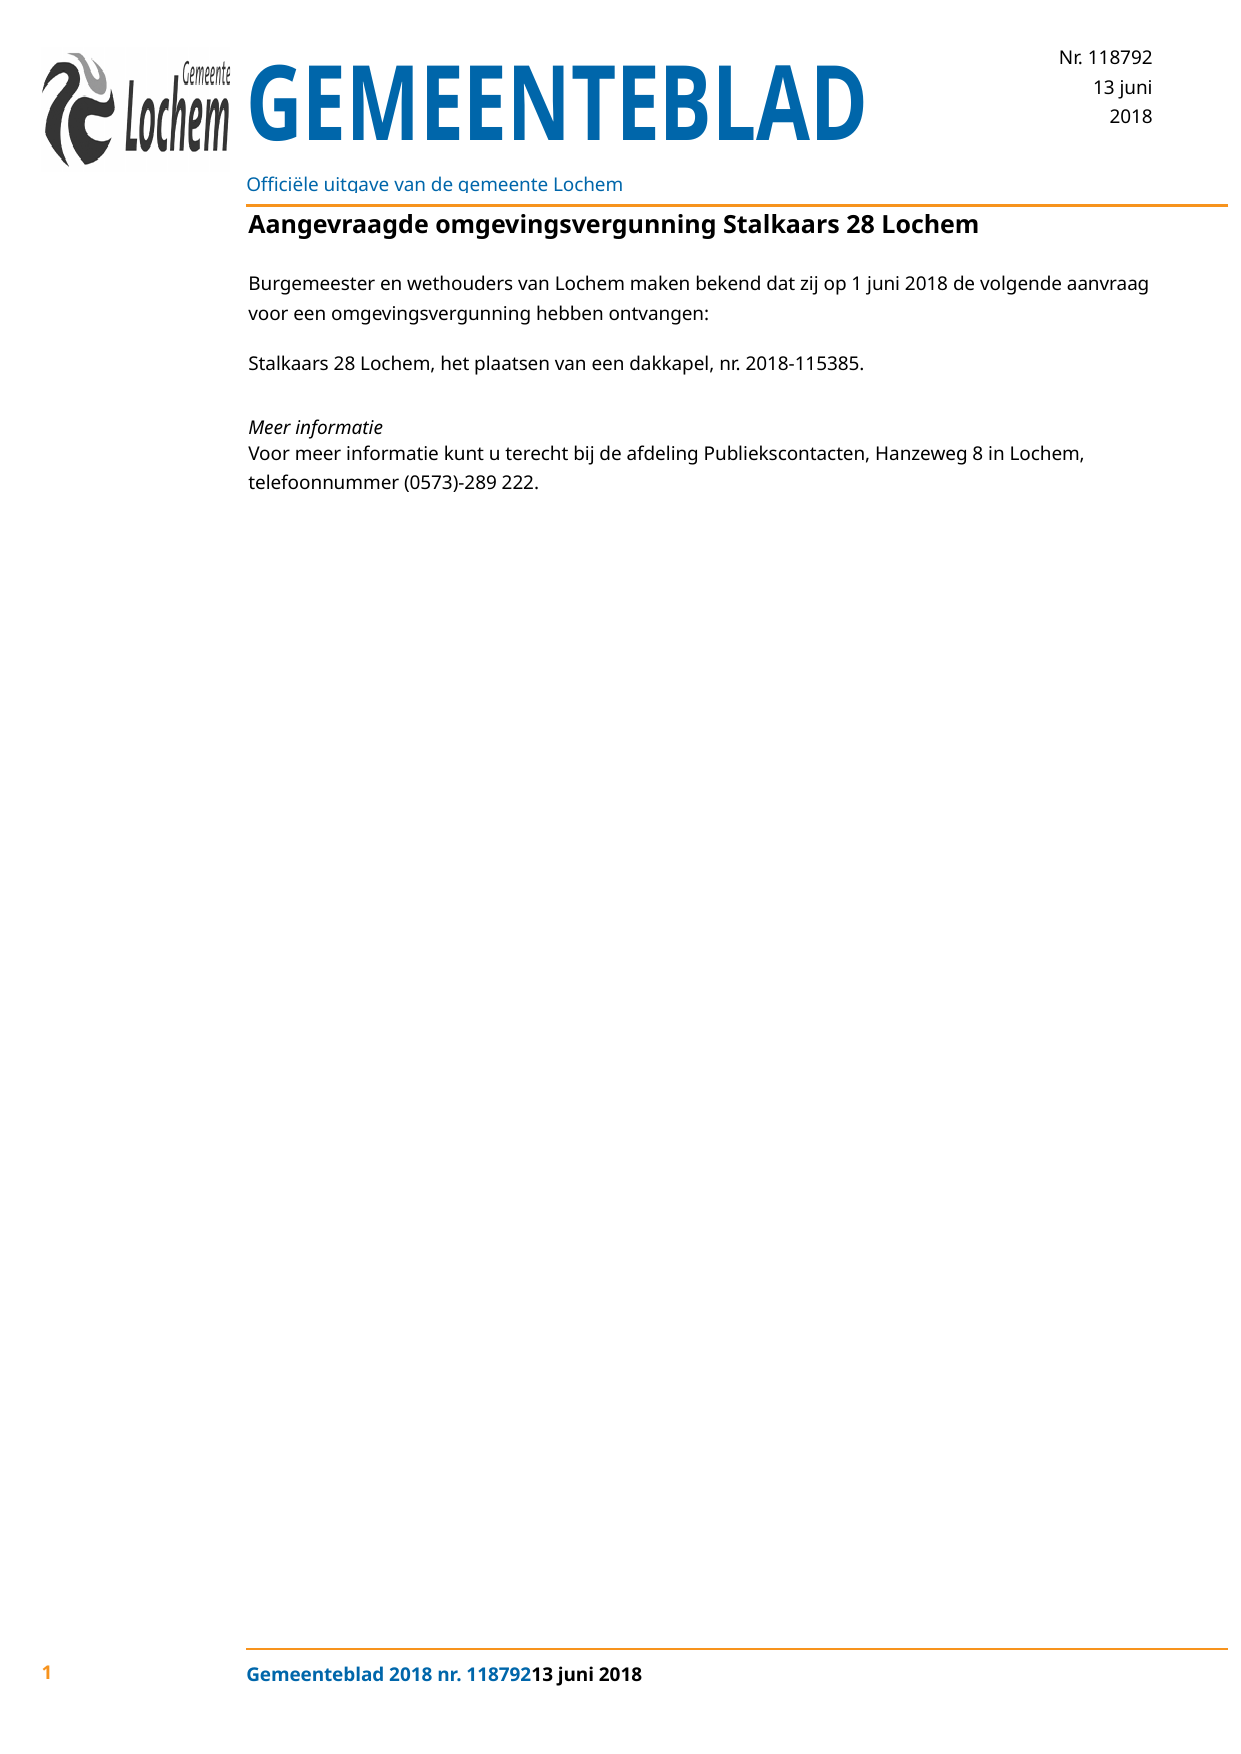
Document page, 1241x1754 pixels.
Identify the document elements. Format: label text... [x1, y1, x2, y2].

text Burgemeester en wethouders van Lochem maken bekend dat zij op 1 juni 2018 de volgende aanvraag voor een omgevingsvergunning hebben ontvangen: [248, 270, 1152, 326]
text Aangevraagde omgevingsvergunning Stalkaars 28 Lochem [248, 207, 1152, 241]
text Stalkaars 28 Lochem, het plaatsen van een dakkapel, nr. 2018-115385. [248, 350, 1152, 376]
picture [41, 47, 231, 172]
text Voor meer informatie kunt u terecht bij de afdeling Publiekscontacten, Hanzeweg 8 in Lochem, telefoonnummer (0573)-289 222. [248, 440, 1152, 495]
text Meer informatie [248, 414, 1152, 440]
